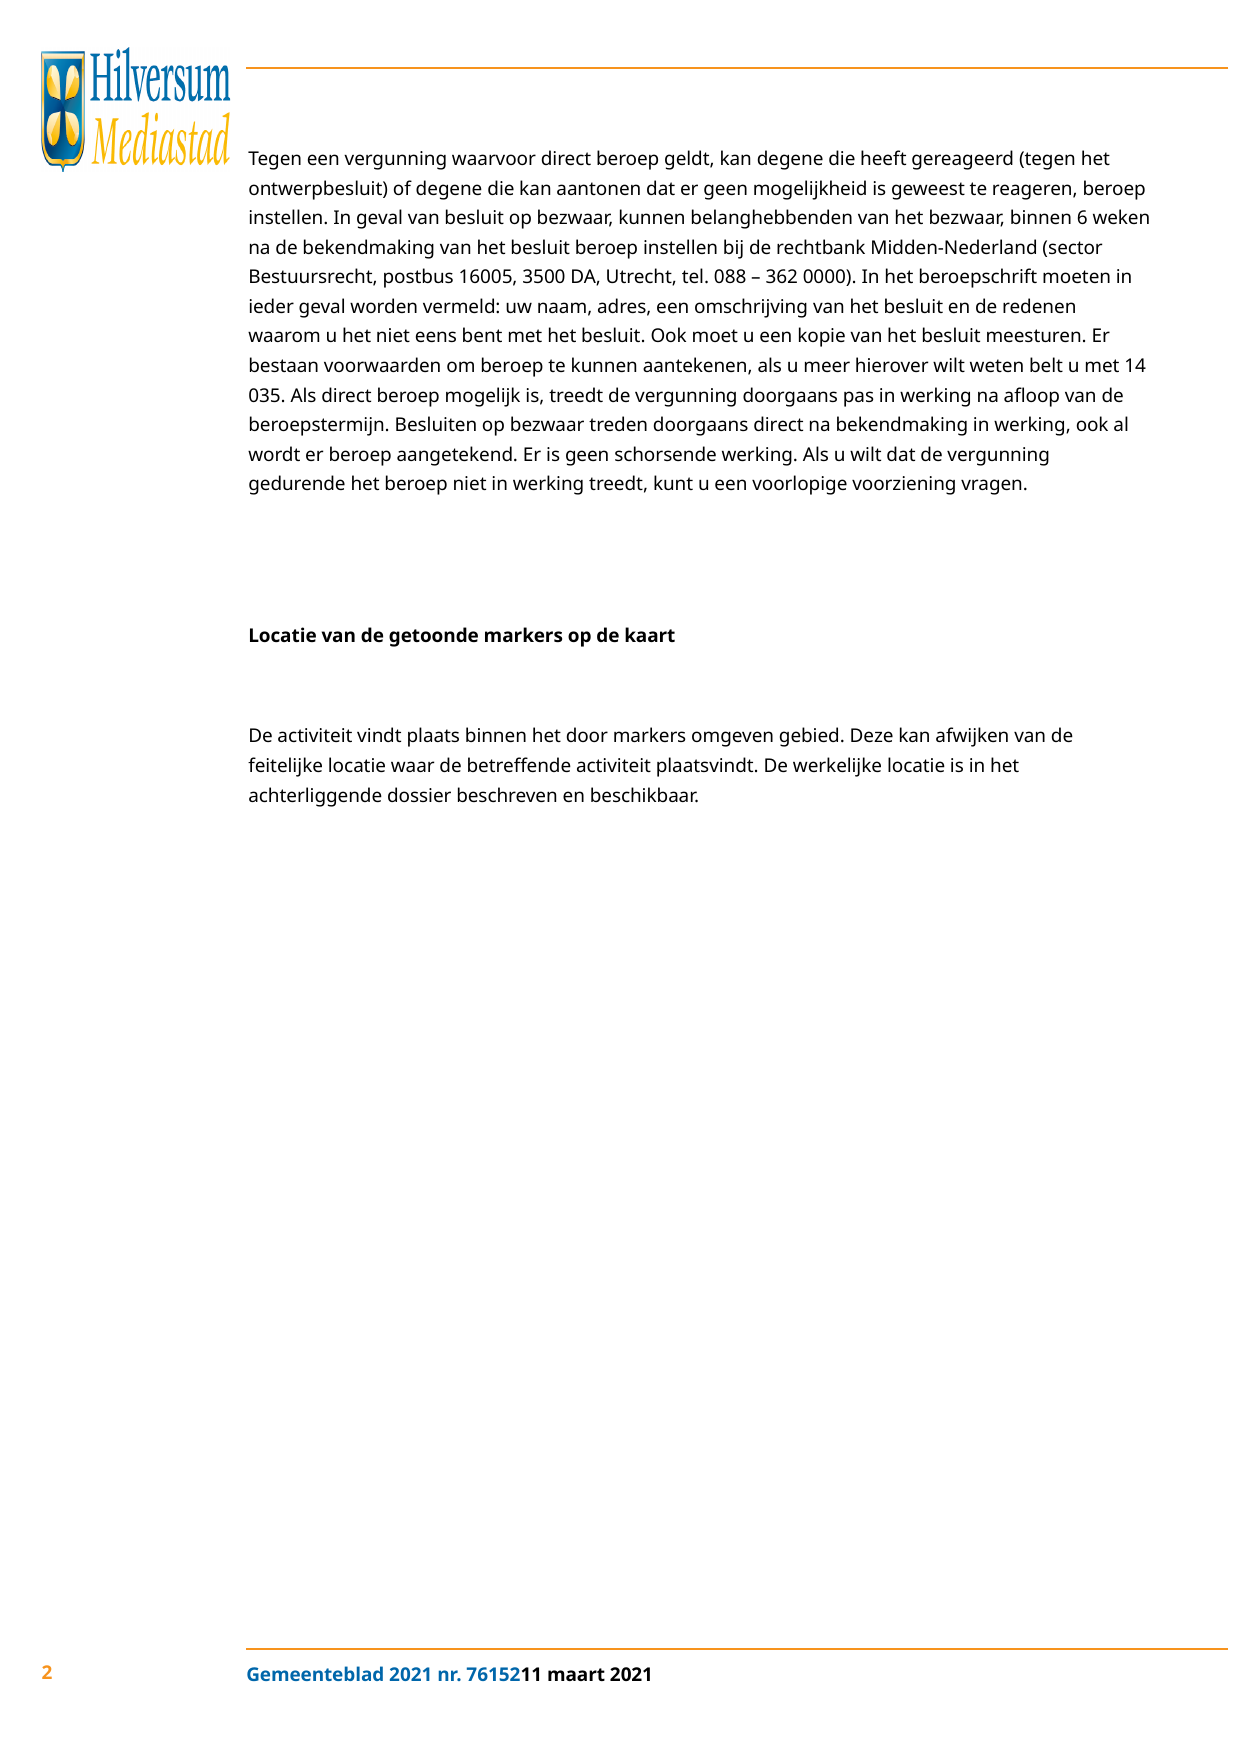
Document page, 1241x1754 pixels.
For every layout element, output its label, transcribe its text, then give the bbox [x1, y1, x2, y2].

text Tegen een vergunning waarvoor direct beroep geldt, kan degene die heeft gereageerd (tegen het ontwerpbesluit) of degene die kan aantonen dat er geen mogelijkheid is geweest te reageren, beroep instellen. In geval van besluit op bezwaar, kunnen belanghebbenden van het bezwaar, binnen 6 weken na de bekendmaking van het besluit beroep instellen bij de rechtbank Midden-Nederland (sector Bestuursrecht, postbus 16005, 3500 DA, Utrecht, tel. 088 – 362 0000). In het beroepschrift moeten in ieder geval worden vermeld: uw naam, adres, een omschrijving van het besluit en de redenen waarom u het niet eens bent met het besluit. Ook moet u een kopie van het besluit meesturen. Er bestaan voorwaarden om beroep te kunnen aantekenen, als u meer hierover wilt weten belt u met 14 035. Als direct beroep mogelijk is, treedt de vergunning doorgaans pas in werking na afloop van de beroepstermijn. Besluiten op bezwaar treden doorgaans direct na bekendmaking in werking, ook al wordt er beroep aangetekend. Er is geen schorsende werking. Als u wilt dat de vergunning gedurende het beroep niet in werking treedt, kunt u een voorlopige voorziening vragen. [248, 145, 1152, 496]
text Locatie van de getoonde markers op de kaart [248, 622, 1152, 648]
picture [41, 47, 231, 172]
text De activiteit vindt plaats binnen het door markers omgeven gebied. Deze kan afwijken van de feitelijke locatie waar de betreffende activiteit plaatsvindt. De werkelijke locatie is in het achterliggende dossier beschreven en beschikbaar. [248, 723, 1152, 808]
